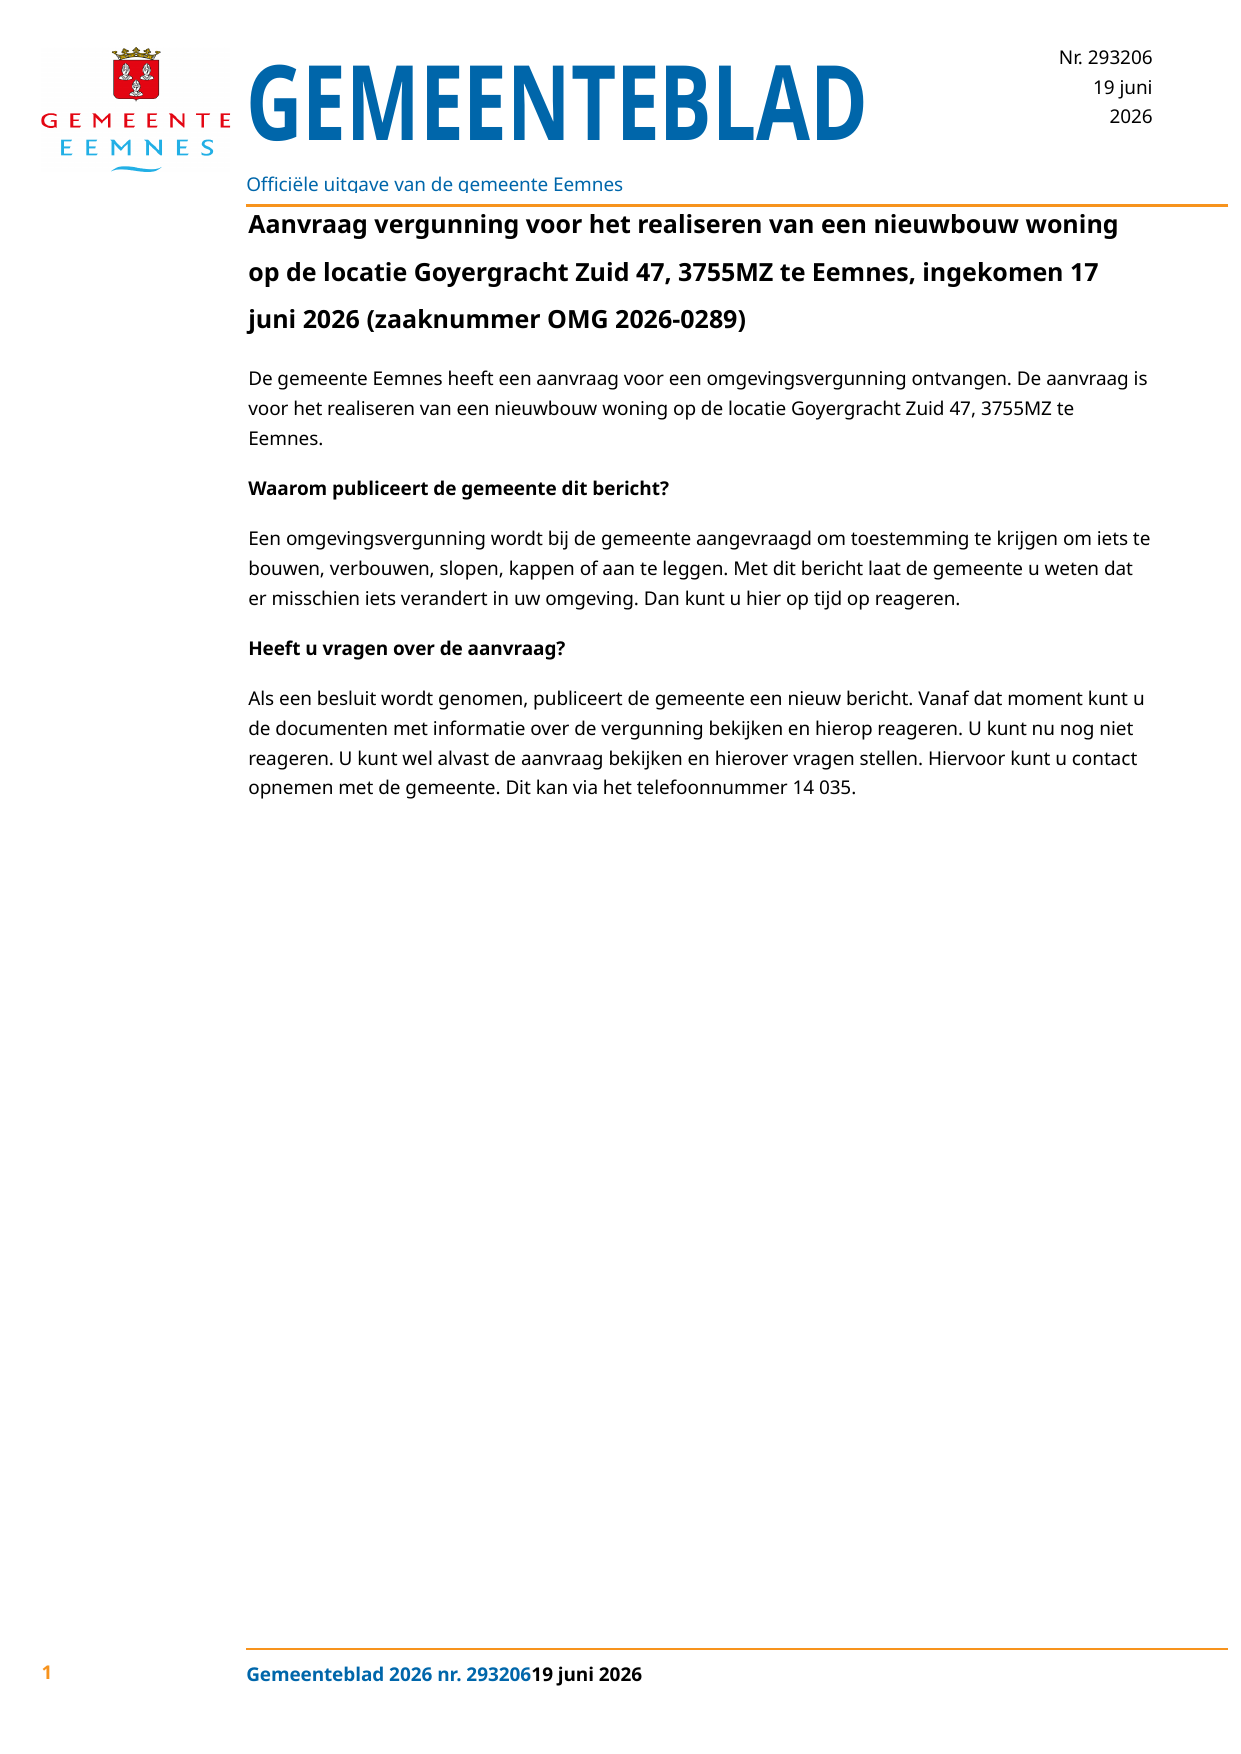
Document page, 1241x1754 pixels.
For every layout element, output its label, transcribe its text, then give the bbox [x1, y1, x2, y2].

text De gemeente Eemnes heeft een aanvraag voor een omgevingsvergunning ontvangen. De aanvraag is voor het realiseren van een nieuwbouw woning op de locatie Goyergracht Zuid 47, 3755MZ te Eemnes. [248, 366, 1152, 450]
text Als een besluit wordt genomen, publiceert de gemeente een nieuw bericht. Vanaf dat moment kunt u de documenten met informatie over de vergunning bekijken en hierop reageren. U kunt nu nog niet reageren. U kunt wel alvast de aanvraag bekijken en hierover vragen stellen. Hiervoor kunt u contact opnemen met de gemeente. Dit kan via het telefoonnummer 14 035. [248, 686, 1152, 800]
text Aanvraag vergunning voor het realiseren van een nieuwbouw woning op de locatie Goyergracht Zuid 47, 3755MZ te Eemnes, ingekomen 17 juni 2026 (zaaknummer OMG 2026-0289) [248, 207, 1152, 336]
text Waarom publiceert de gemeente dit bericht? [248, 475, 1152, 501]
text Heeft u vragen over de aanvraag? [248, 635, 1152, 661]
text Een omgevingsvergunning wordt bij de gemeente aangevraagd om toestemming te krijgen om iets te bouwen, verbouwen, slopen, kappen of aan te leggen. Met dit bericht laat de gemeente u weten dat er misschien iets verandert in uw omgeving. Dan kunt u hier op tijd op reageren. [248, 526, 1152, 610]
picture [41, 47, 231, 172]
